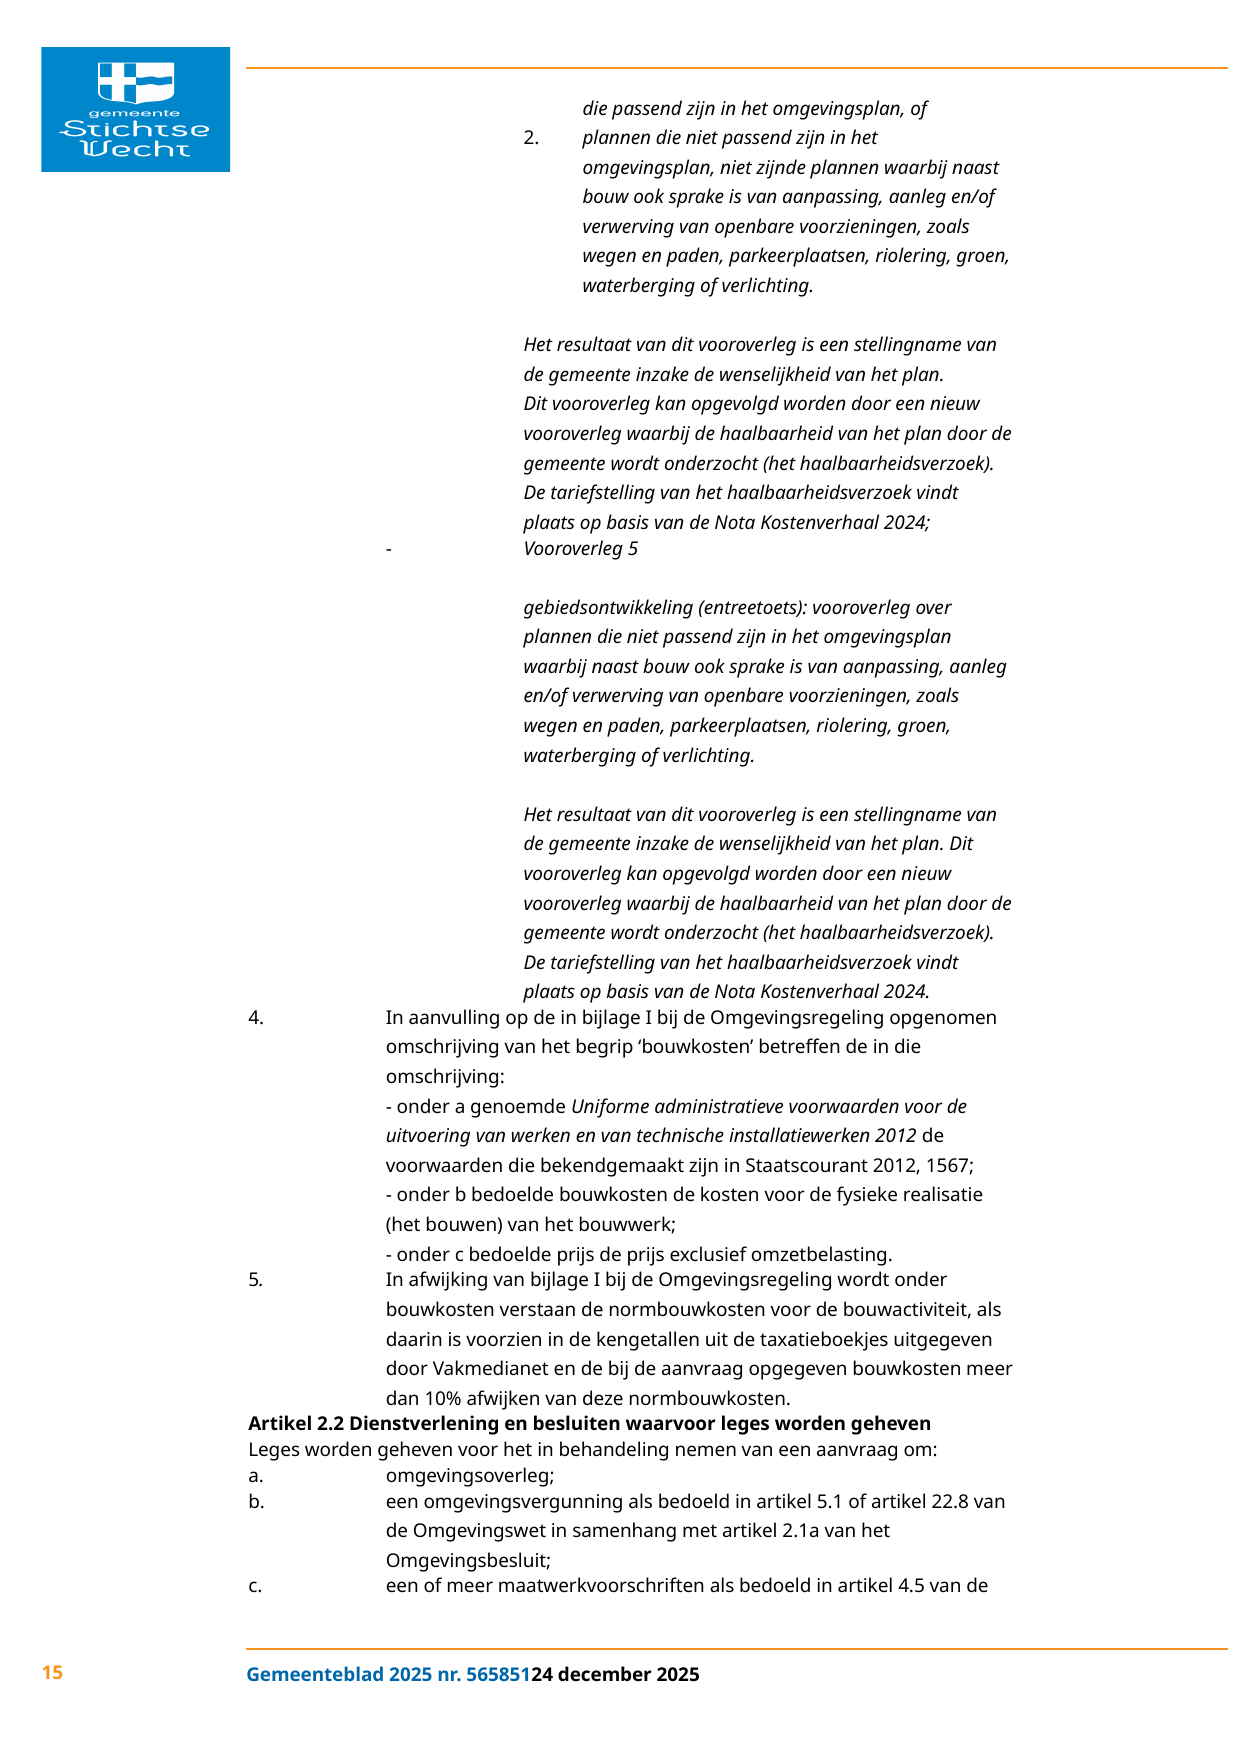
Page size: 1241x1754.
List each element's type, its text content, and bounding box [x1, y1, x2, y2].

table_cell [1014, 535, 1152, 1004]
table_cell a. [248, 1462, 386, 1488]
table_cell [1014, 1462, 1152, 1488]
table_cell [1014, 1411, 1152, 1436]
table_cell een of meer maatwerkvoorschriften als bedoeld in artikel 4.5 van de [386, 1573, 1014, 1598]
table_cell In afwijking van bijlage I bij de Omgevingsregeling wordt onder bouwkosten verstaan de normbouwkosten voor de bouwactiviteit, als daarin is voorzien in de kengetallen uit de taxatieboekjes uitgegeven door Vakmedianet en de bij de aanvraag opgegeven bouwkosten meer dan 10% afwijken van deze normbouwkosten. [386, 1267, 1014, 1411]
table_cell omgevingsoverleg; [386, 1462, 1014, 1488]
table_cell die passend zijn in het omgevingsplan, of plannen die niet passend zijn in het omgevingsplan, niet zijnde plannen waarbij naast bouw ook sprake is van aanpassing, aanleg en/of verwerving van openbare voorzieningen, zoals wegen en paden, parkeerplaatsen, riolering, groen, waterberging of verlichting. Het resultaat van dit vooroverleg is een stellingname van de gemeente inzake de wenselijkheid van het plan. Dit vooroverleg kan opgevolgd worden door een nieuw vooroverleg waarbij de haalbaarheid van het plan door de gemeente wordt onderzocht (het haalbaarheidsverzoek). De tariefstelling van het haalbaarheidsverzoek vindt plaats op basis van de Nota Kostenverhaal 2024; [523, 95, 1014, 535]
table_cell [1014, 95, 1152, 535]
table_cell [1014, 1436, 1152, 1462]
table_cell 4. [248, 1004, 386, 1267]
table_cell In aanvulling op de in bijlage I bij de Omgevingsregeling opgenomen omschrijving van het begrip ‘bouwkosten’ betreffen de in die omschrijving: - onder a genoemde Uniforme administratieve voorwaarden voor de uitvoering van werken en van technische installatiewerken 2012 de voorwaarden die bekendgemaakt zijn in Staatscourant 2012, 1567; - onder b bedoelde bouwkosten de kosten voor de fysieke realisatie (het bouwen) van het bouwwerk; - onder c bedoelde prijs de prijs exclusief omzetbelasting. [386, 1004, 1014, 1267]
table_cell [1014, 1488, 1152, 1573]
table_cell Artikel 2.2 Dienstverlening en besluiten waarvoor leges worden geheven [248, 1411, 1014, 1436]
table_cell [248, 535, 386, 1004]
table_cell - [386, 535, 523, 1004]
table_cell Leges worden geheven voor het in behandeling nemen van een aanvraag om: [248, 1436, 1014, 1462]
table_cell [1014, 1267, 1152, 1411]
table_cell - [386, 95, 523, 535]
table_cell [1014, 1004, 1152, 1267]
picture [99, 63, 135, 101]
table_cell een omgevingsvergunning als bedoeld in artikel 5.1 of artikel 22.8 van de Omgevingswet in samenhang met artikel 2.1a van het Omgevingsbesluit; [386, 1488, 1014, 1573]
table_cell b. [248, 1488, 386, 1573]
table_cell Vooroverleg 5 gebiedsontwikkeling (entreetoets): vooroverleg over plannen die niet passend zijn in het omgevingsplan waarbij naast bouw ook sprake is van aanpassing, aanleg en/of verwerving van openbare voorzieningen, zoals wegen en paden, parkeerplaatsen, riolering, groen, waterberging of verlichting. Het resultaat van dit vooroverleg is een stellingname van de gemeente inzake de wenselijkheid van het plan. Dit vooroverleg kan opgevolgd worden door een nieuw vooroverleg waarbij de haalbaarheid van het plan door de gemeente wordt onderzocht (het haalbaarheidsverzoek). De tariefstelling van het haalbaarheidsverzoek vindt plaats op basis van de Nota Kostenverhaal 2024. [523, 535, 1014, 1004]
table_cell [1014, 1573, 1152, 1598]
table_cell [248, 95, 386, 535]
table_cell 5. [248, 1267, 386, 1411]
picture [137, 63, 174, 103]
table_cell c. [248, 1573, 386, 1598]
